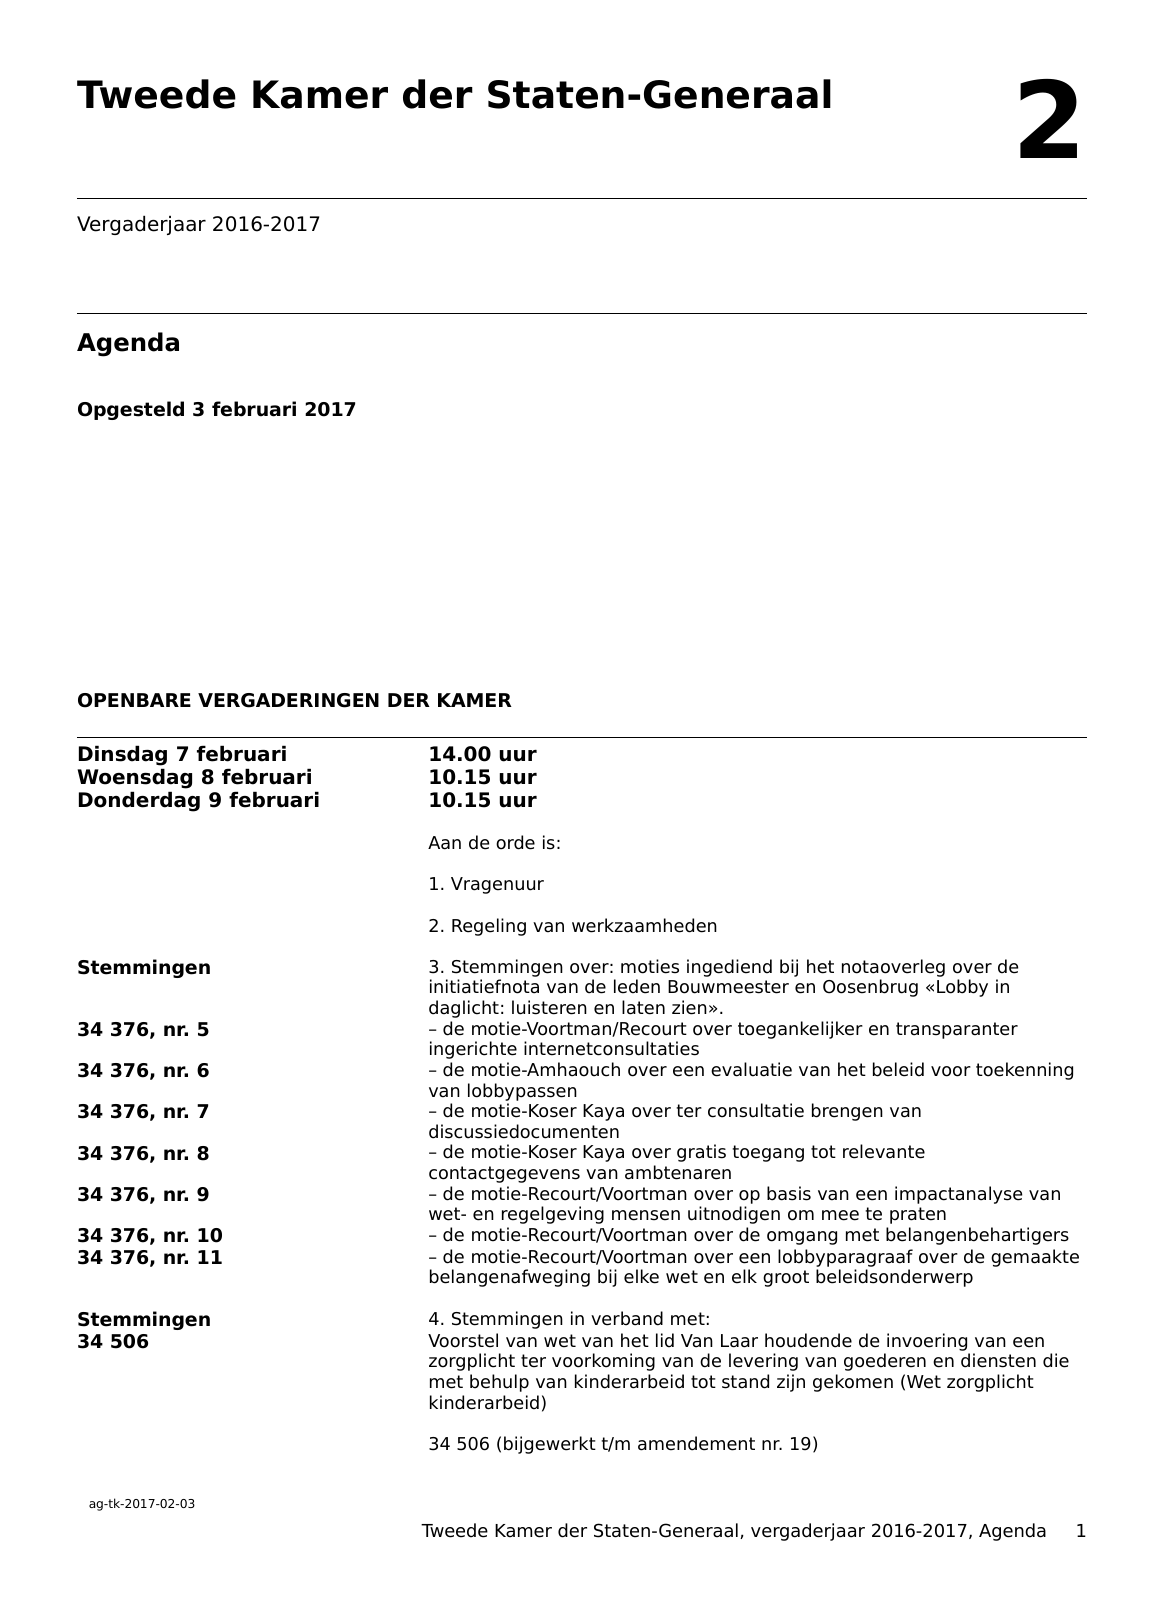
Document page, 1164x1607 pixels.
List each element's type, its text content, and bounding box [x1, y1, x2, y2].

table_cell [405, 1101, 422, 1142]
table_cell [77, 1288, 404, 1309]
table_cell – de motie-Recourt/Voortman over de omgang met belangenbehartigers [422, 1225, 1087, 1247]
table_cell 34 376, nr. 7 [77, 1101, 404, 1142]
table_cell 10.15 uur [422, 766, 1087, 789]
text ag-tk-2017-02-03 [88, 1497, 323, 1511]
table_cell [405, 916, 422, 936]
table_cell 34 376, nr. 11 [77, 1247, 404, 1288]
table_cell Vergaderjaar 2016-2017 [77, 199, 1087, 313]
table_cell [77, 833, 404, 854]
table_cell 34 376, nr. 9 [77, 1184, 404, 1225]
table_cell Stemmingen [77, 1309, 404, 1331]
table_cell 34 376, nr. 8 [77, 1143, 404, 1184]
table_cell [77, 1413, 404, 1434]
table_cell Aan de orde is: [422, 833, 1087, 854]
table_cell 1. Vragenuur [422, 874, 1087, 895]
table_cell – de motie-Recourt/Voortman over op basis van een impactanalyse van wet- en regelgeving mensen uitnodigen om mee te praten [422, 1184, 1087, 1225]
table_cell [405, 957, 422, 1019]
table_cell [422, 314, 1087, 357]
table_cell 34 506 (bijgewerkt t/m amendement nr. 19) [422, 1434, 1087, 1454]
table_cell 4. Stemmingen in verband met: [422, 1309, 1087, 1331]
table_cell [77, 916, 404, 936]
table_cell 34 376, nr. 6 [77, 1060, 404, 1101]
table_cell [422, 1455, 1087, 1475]
table_cell [422, 936, 1087, 957]
table_cell Voorstel van wet van het lid Van Laar houdende de invoering van een zorgplicht ter voorkoming van de levering van goederen en diensten die met behulp van kinderarbeid tot stand zijn gekomen (Wet zorgplicht kinderarbeid) [422, 1331, 1087, 1413]
table_cell [422, 1413, 1087, 1434]
table_cell Stemmingen [77, 957, 404, 1019]
table_cell [77, 874, 404, 895]
table_cell [422, 1288, 1087, 1309]
table_cell [405, 1247, 422, 1288]
table_cell [77, 895, 404, 916]
table_cell – de motie-Koser Kaya over gratis toegang tot relevante contactgegevens van ambtenaren [422, 1143, 1087, 1184]
table_cell 34 376, nr. 5 [77, 1019, 404, 1060]
table_cell 10.15 uur [422, 789, 1087, 812]
table_cell [422, 895, 1087, 916]
table_cell [405, 874, 422, 895]
table_cell [405, 1331, 422, 1413]
table_cell Donderdag 9 februari [77, 789, 404, 812]
table_cell [405, 895, 422, 916]
table_cell [405, 1019, 422, 1060]
table_cell – de motie-Voortman/Recourt over toegankelijker en transparanter ingerichte internetconsultaties [422, 1019, 1087, 1060]
table_cell [77, 1434, 404, 1454]
table_header 14.00 uur [422, 738, 1087, 766]
table_cell [405, 854, 422, 874]
table_header Tweede Kamer der Staten-Generaal [77, 59, 886, 198]
table_cell [405, 813, 422, 833]
table_cell [405, 766, 422, 789]
text Opgesteld 3 februari 2017 [77, 399, 1087, 421]
table_cell [405, 1413, 422, 1434]
table_cell 2. Regeling van werkzaamheden [422, 916, 1087, 936]
table_cell [77, 1455, 404, 1475]
table_cell 34 506 [77, 1331, 404, 1413]
table_cell [77, 854, 404, 874]
table_cell [422, 854, 1087, 874]
table_cell [405, 1455, 422, 1475]
table_header 2 [886, 59, 1087, 198]
table_cell [405, 833, 422, 854]
table_cell [405, 1309, 422, 1331]
table_cell [405, 1434, 422, 1454]
table_header [405, 738, 422, 766]
table_cell Woensdag 8 februari [77, 766, 404, 789]
table_cell [405, 1143, 422, 1184]
table_cell – de motie-Koser Kaya over ter consultatie brengen van discussiedocumenten [422, 1101, 1087, 1142]
table_cell 34 376, nr. 10 [77, 1225, 404, 1247]
table_cell [405, 1225, 422, 1247]
table_cell 3. Stemmingen over: moties ingediend bij het notaoverleg over de initiatiefnota van de leden Bouwmeester en Oosenbrug «Lobby in daglicht: luisteren en laten zien». [422, 957, 1087, 1019]
table_cell [77, 813, 404, 833]
table_cell [422, 813, 1087, 833]
table_cell – de motie-Recourt/Voortman over een lobbyparagraaf over de gemaakte belangenafweging bij elke wet en elk groot beleidsonderwerp [422, 1247, 1087, 1288]
table_cell [405, 936, 422, 957]
table_cell [405, 789, 422, 812]
table_cell [405, 1184, 422, 1225]
table_cell – de motie-Amhaouch over een evaluatie van het beleid voor toekenning van lobbypassen [422, 1060, 1087, 1101]
table_cell [405, 1288, 422, 1309]
table_cell [77, 936, 404, 957]
table_cell [405, 1060, 422, 1101]
table_header Dinsdag 7 februari [77, 738, 404, 766]
table_cell Agenda [77, 314, 422, 357]
subtitle OPENBARE VERGADERINGEN DER KAMER [77, 690, 1087, 712]
